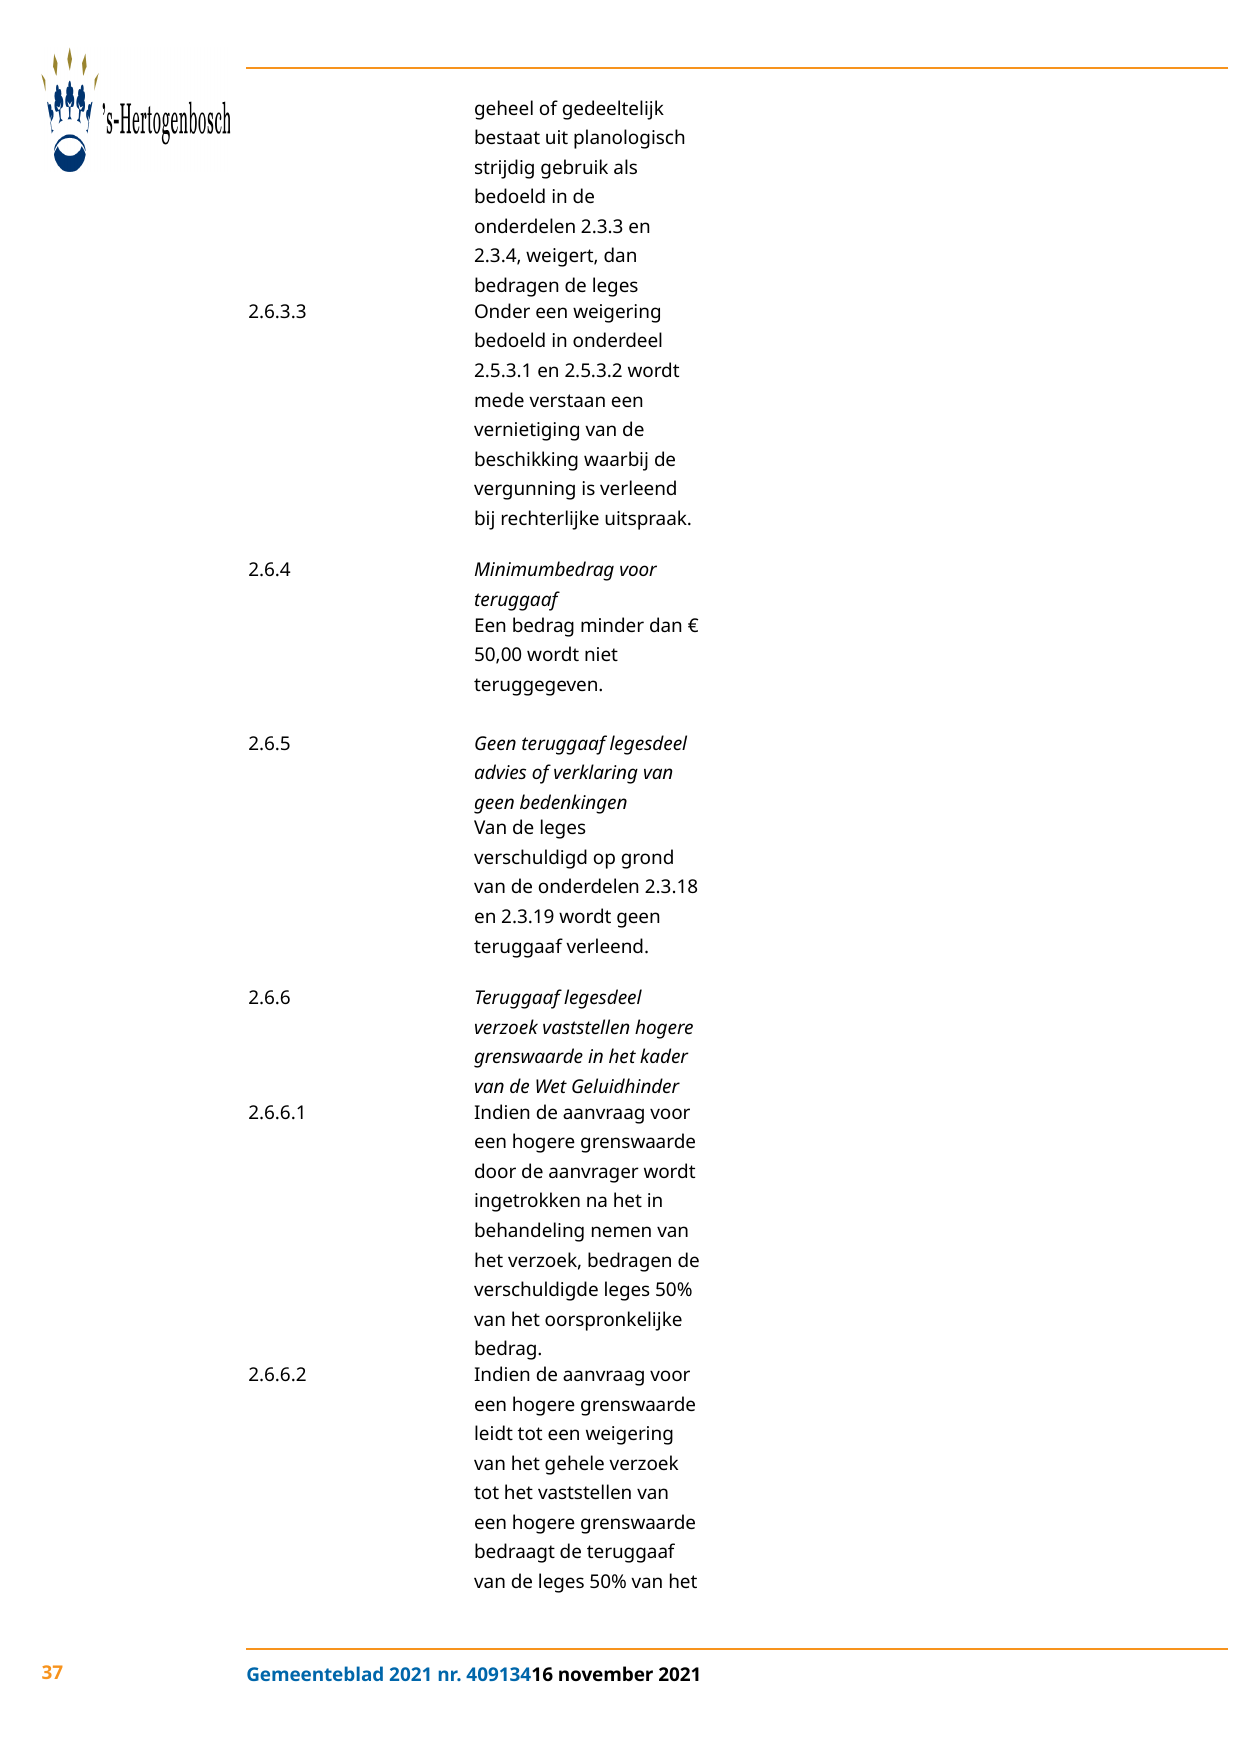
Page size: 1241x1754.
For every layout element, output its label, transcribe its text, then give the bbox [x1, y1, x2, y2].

table_cell geheel of gedeeltelijk bestaat uit planologisch strijdig gebruik als bedoeld in de onderdelen 2.3.3 en 2.3.4, weigert, dan bedragen de leges [474, 95, 700, 298]
table_cell 2.6.4 [248, 557, 474, 612]
table_cell [700, 815, 926, 959]
table_cell [926, 984, 1152, 1099]
table_cell [700, 959, 926, 984]
table_cell [248, 612, 474, 697]
table_cell [926, 959, 1152, 984]
table_cell Teruggaaf legesdeel verzoek vaststellen hogere grenswaarde in het kader van de Wet Geluidhinder [474, 984, 700, 1099]
table_cell Indien de aanvraag voor een hogere grenswaarde door de aanvrager wordt ingetrokken na het in behandeling nemen van het verzoek, bedragen de verschuldigde leges 50% van het oorspronkelijke bedrag. [474, 1099, 700, 1361]
table_cell [474, 959, 700, 984]
table_cell [248, 959, 474, 984]
table_cell Van de leges verschuldigd op grond van de onderdelen 2.3.18 en 2.3.19 wordt geen teruggaaf verleend. [474, 815, 700, 959]
table_cell [700, 984, 926, 1099]
table_cell [248, 95, 474, 298]
table_cell [700, 298, 926, 531]
table_cell [926, 1361, 1152, 1594]
table_cell 2.6.3.3 [248, 298, 474, 531]
table_cell [926, 95, 1152, 298]
table_header Geen teruggaaf legesdeel advies of verklaring van geen bedenkingen [474, 730, 700, 814]
table_header 2.6.5 [248, 730, 474, 814]
table_cell [926, 1099, 1152, 1361]
table_cell [248, 531, 474, 557]
table_cell Onder een weigering bedoeld in onderdeel 2.5.3.1 en 2.5.3.2 wordt mede verstaan een vernietiging van de beschikking waarbij de vergunning is verleend bij rechterlijke uitspraak. [474, 298, 700, 531]
table_cell 2.6.6.2 [248, 1361, 474, 1594]
table_cell Een bedrag minder dan € 50,00 wordt niet teruggegeven. [474, 612, 700, 697]
table_cell [700, 1361, 926, 1594]
table_cell [926, 557, 1152, 612]
table_cell 2.6.6.1 [248, 1099, 474, 1361]
table_cell [926, 298, 1152, 531]
table_cell [700, 1099, 926, 1361]
table_cell [700, 612, 926, 697]
table_cell [248, 815, 474, 959]
table_header [926, 730, 1152, 814]
table_cell Indien de aanvraag voor een hogere grenswaarde leidt tot een weigering van het gehele verzoek tot het vaststellen van een hogere grenswaarde bedraagt de teruggaaf van de leges 50% van het [474, 1361, 700, 1594]
table_cell Minimumbedrag voor teruggaaf [474, 557, 700, 612]
table_cell [926, 612, 1152, 697]
table_cell [700, 557, 926, 612]
table_cell 2.6.6 [248, 984, 474, 1099]
table_header [700, 730, 926, 814]
picture [41, 47, 231, 172]
table_cell [926, 815, 1152, 959]
table_cell [700, 95, 926, 298]
